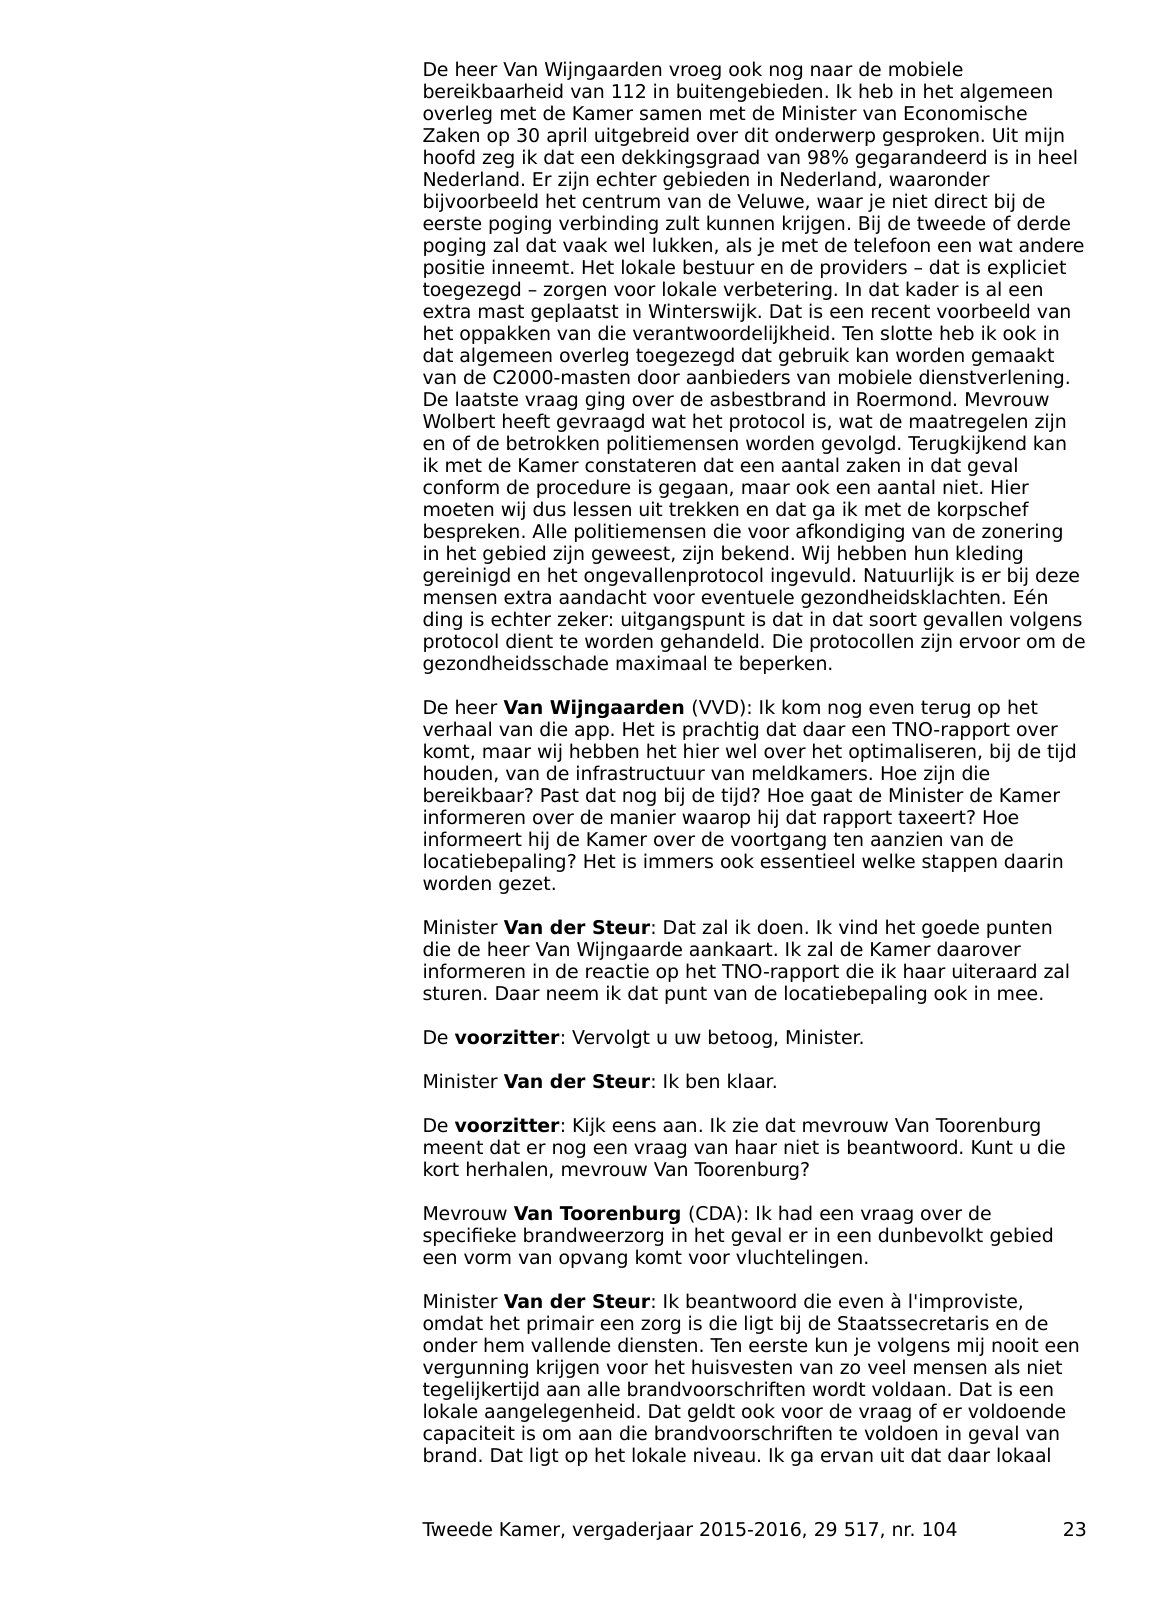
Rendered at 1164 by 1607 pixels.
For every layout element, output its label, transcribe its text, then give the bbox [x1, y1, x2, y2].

text De laatste vraag ging over de asbestbrand in Roermond. Mevrouw Wolbert heeft gevraagd wat het protocol is, wat de maatregelen zijn en of de betrokken politiemensen worden gevolgd. Terugkijkend kan ik met de Kamer constateren dat een aantal zaken in dat geval conform de procedure is gegaan, maar ook een aantal niet. Hier moeten wij dus lessen uit trekken en dat ga ik met de korpschef bespreken. Alle politiemensen die voor afkondiging van de zonering in het gebied zijn geweest, zijn bekend. Wij hebben hun kleding gereinigd en het ongevallenprotocol ingevuld. Natuurlijk is er bij deze mensen extra aandacht voor eventuele gezondheidsklachten. Eén ding is echter zeker: uitgangspunt is dat in dat soort gevallen volgens protocol dient te worden gehandeld. Die protocollen zijn ervoor om de gezondheidsschade maximaal te beperken. [422, 389, 1087, 674]
text De voorzitter: Vervolgt u uw betoog, Minister. [422, 1027, 1087, 1049]
text Mevrouw Van Toorenburg (CDA): Ik had een vraag over de specifieke brandweerzorg in het geval er in een dunbevolkt gebied een vorm van opvang komt voor vluchtelingen. [422, 1203, 1087, 1269]
text De voorzitter: Kijk eens aan. Ik zie dat mevrouw Van Toorenburg meent dat er nog een vraag van haar niet is beantwoord. Kunt u die kort herhalen, mevrouw Van Toorenburg? [422, 1115, 1087, 1181]
text Minister Van der Steur: Dat zal ik doen. Ik vind het goede punten die de heer Van Wijngaarde aankaart. Ik zal de Kamer daarover informeren in de reactie op het TNO-rapport die ik haar uiteraard zal sturen. Daar neem ik dat punt van de locatiebepaling ook in mee. [422, 917, 1087, 1004]
text De heer Van Wijngaarden vroeg ook nog naar de mobiele bereikbaarheid van 112 in buitengebieden. Ik heb in het algemeen overleg met de Kamer samen met de Minister van Economische Zaken op 30 april uitgebreid over dit onderwerp gesproken. Uit mijn hoofd zeg ik dat een dekkingsgraad van 98% gegarandeerd is in heel Nederland. Er zijn echter gebieden in Nederland, waaronder bijvoorbeeld het centrum van de Veluwe, waar je niet direct bij de eerste poging verbinding zult kunnen krijgen. Bij de tweede of derde poging zal dat vaak wel lukken, als je met de telefoon een wat andere positie inneemt. Het lokale bestuur en de providers – dat is expliciet toegezegd – zorgen voor lokale verbetering. In dat kader is al een extra mast geplaatst in Winterswijk. Dat is een recent voorbeeld van het oppakken van die verantwoordelijkheid. Ten slotte heb ik ook in dat algemeen overleg toegezegd dat gebruik kan worden gemaakt van de C2000-masten door aanbieders van mobiele dienstverlening. [422, 59, 1087, 389]
text Minister Van der Steur: Ik beantwoord die even à l'improviste, omdat het primair een zorg is die ligt bij de Staatssecretaris en de onder hem vallende diensten. Ten eerste kun je volgens mij nooit een vergunning krijgen voor het huisvesten van zo veel mensen als niet tegelijkertijd aan alle brandvoorschriften wordt voldaan. Dat is een lokale aangelegenheid. Dat geldt ook voor de vraag of er voldoende capaciteit is om aan die brandvoorschriften te voldoen in geval van brand. Dat ligt op het lokale niveau. Ik ga ervan uit dat daar lokaal [422, 1291, 1087, 1467]
text De heer Van Wijngaarden (VVD): Ik kom nog even terug op het verhaal van die app. Het is prachtig dat daar een TNO-rapport over komt, maar wij hebben het hier wel over het optimaliseren, bij de tijd houden, van de infrastructuur van meldkamers. Hoe zijn die bereikbaar? Past dat nog bij de tijd? Hoe gaat de Minister de Kamer informeren over de manier waarop hij dat rapport taxeert? Hoe informeert hij de Kamer over de voortgang ten aanzien van de locatiebepaling? Het is immers ook essentieel welke stappen daarin worden gezet. [422, 697, 1087, 894]
text Minister Van der Steur: Ik ben klaar. [422, 1071, 1087, 1093]
